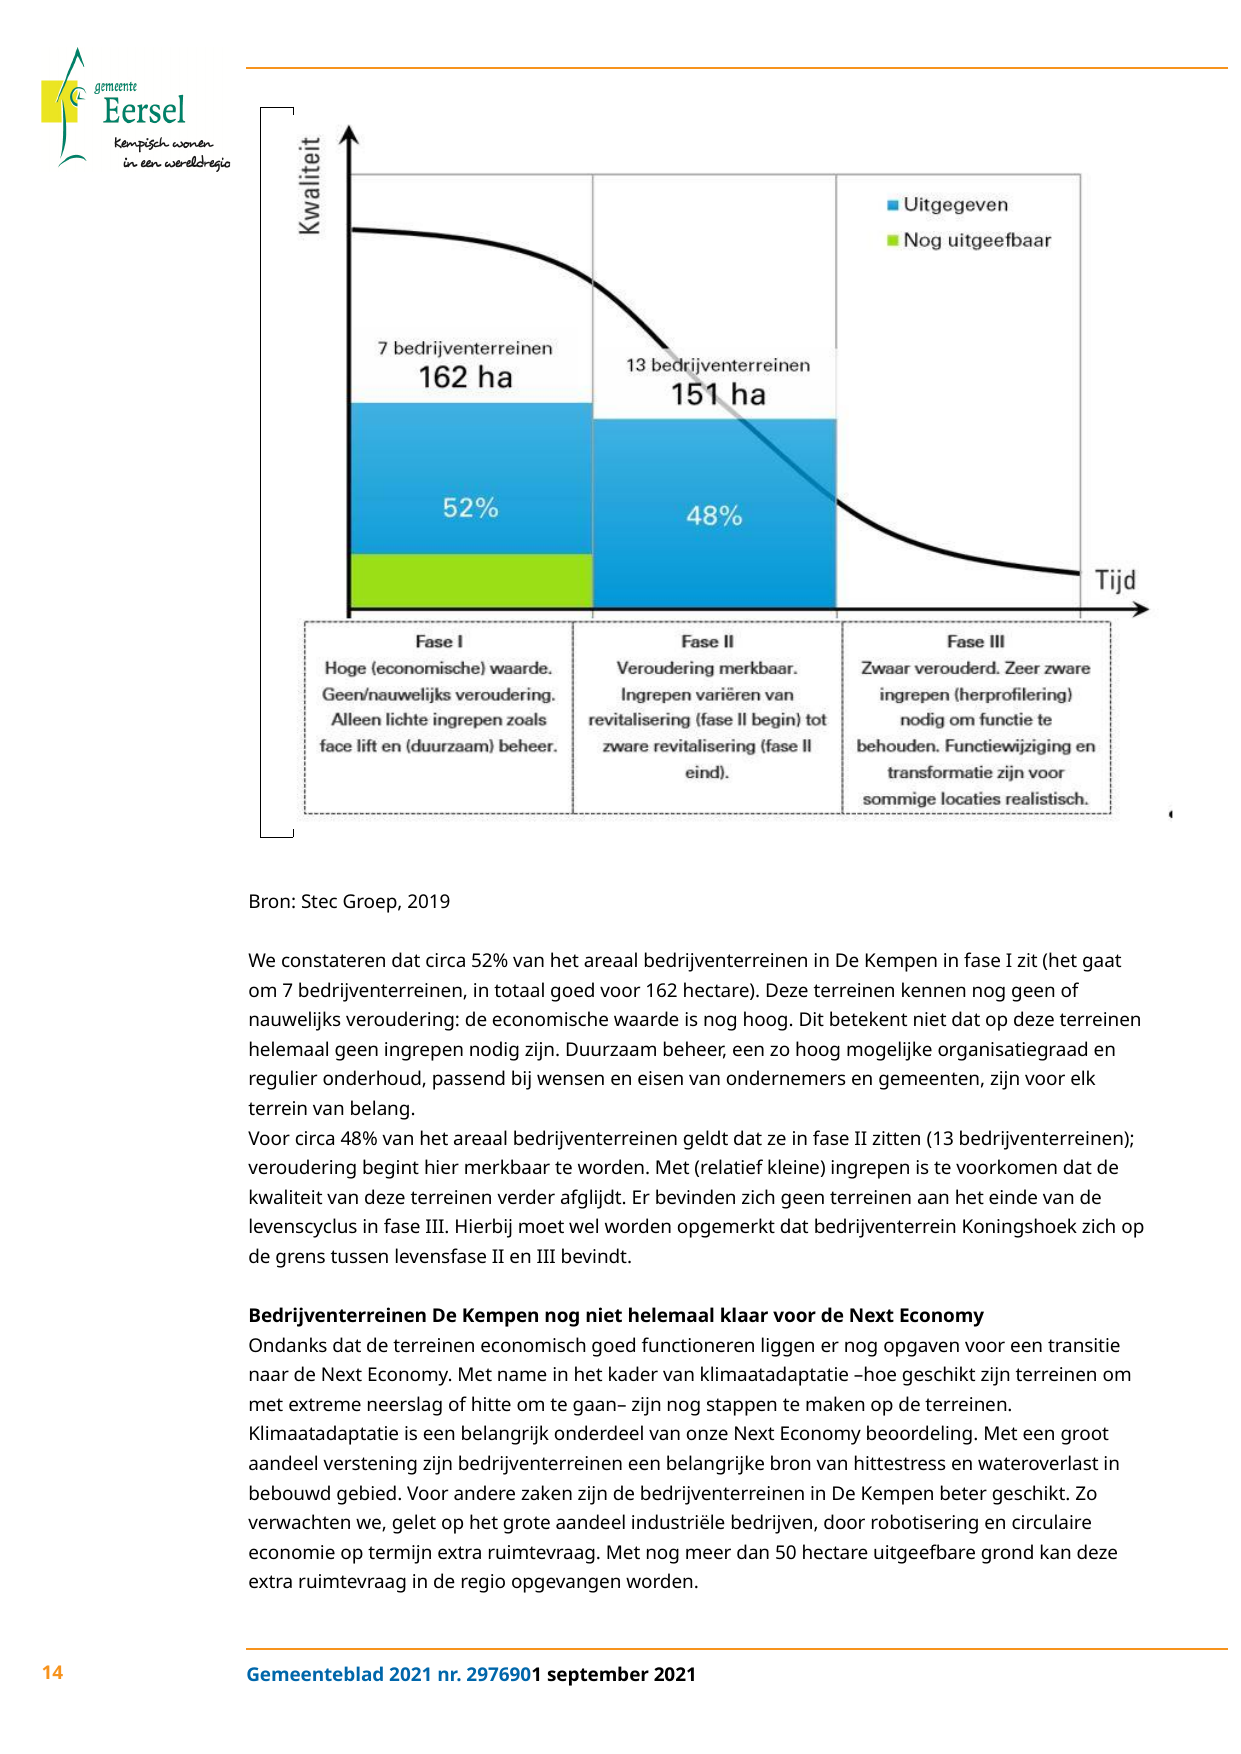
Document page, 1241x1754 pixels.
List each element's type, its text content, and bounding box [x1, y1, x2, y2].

picture [268, 115, 1173, 829]
text Voor circa 48% van het areaal bedrijventerreinen geldt dat ze in fase II zitten (13 bedrijventerreinen); veroudering begint hier merkbaar te worden. Met (relatief kleine) ingrepen is te voorkomen dat de kwaliteit van deze terreinen verder afglijdt. Er bevinden zich geen terreinen aan het einde van de levenscyclus in fase III. Hierbij moet wel worden opgemerkt dat bedrijventerrein Koningshoek zich op de grens tussen levensfase II en III bevindt. [248, 1125, 1152, 1269]
text We constateren dat circa 52% van het areaal bedrijventerreinen in De Kempen in fase I zit (het gaat om 7 bedrijventerreinen, in totaal goed voor 162 hectare). Deze terreinen kennen nog geen of nauwelijks veroudering: de economische waarde is nog hoog. Dit betekent niet dat op deze terreinen helemaal geen ingrepen nodig zijn. Duurzaam beheer, een zo hoog mogelijke organisatiegraad en regulier onderhoud, passend bij wensen en eisen van ondernemers en gemeenten, zijn voor elk terrein van belang. [248, 947, 1152, 1121]
picture [41, 47, 231, 172]
text Bron: Stec Groep, 2019 [248, 888, 1152, 914]
text Ondanks dat de terreinen economisch goed functioneren liggen er nog opgaven voor een transitie naar de Next Economy. Met name in het kader van klimaatadaptatie –hoe geschikt zijn terreinen om met extreme neerslag of hitte om te gaan– zijn nog stappen te maken op de terreinen. Klimaatadaptatie is een belangrijk onderdeel van onze Next Economy beoordeling. Met een groot aandeel verstening zijn bedrijventerreinen een belangrijke bron van hittestress en wateroverlast in bebouwd gebied. Voor andere zaken zijn de bedrijventerreinen in De Kempen beter geschikt. Zo verwachten we, gelet op het grote aandeel industriële bedrijven, door robotisering en circulaire economie op termijn extra ruimtevraag. Met nog meer dan 50 hectare uitgeefbare grond kan deze extra ruimtevraag in de regio opgevangen worden. [248, 1332, 1152, 1594]
text Bedrijventerreinen De Kempen nog niet helemaal klaar voor de Next Economy [248, 1302, 1152, 1328]
